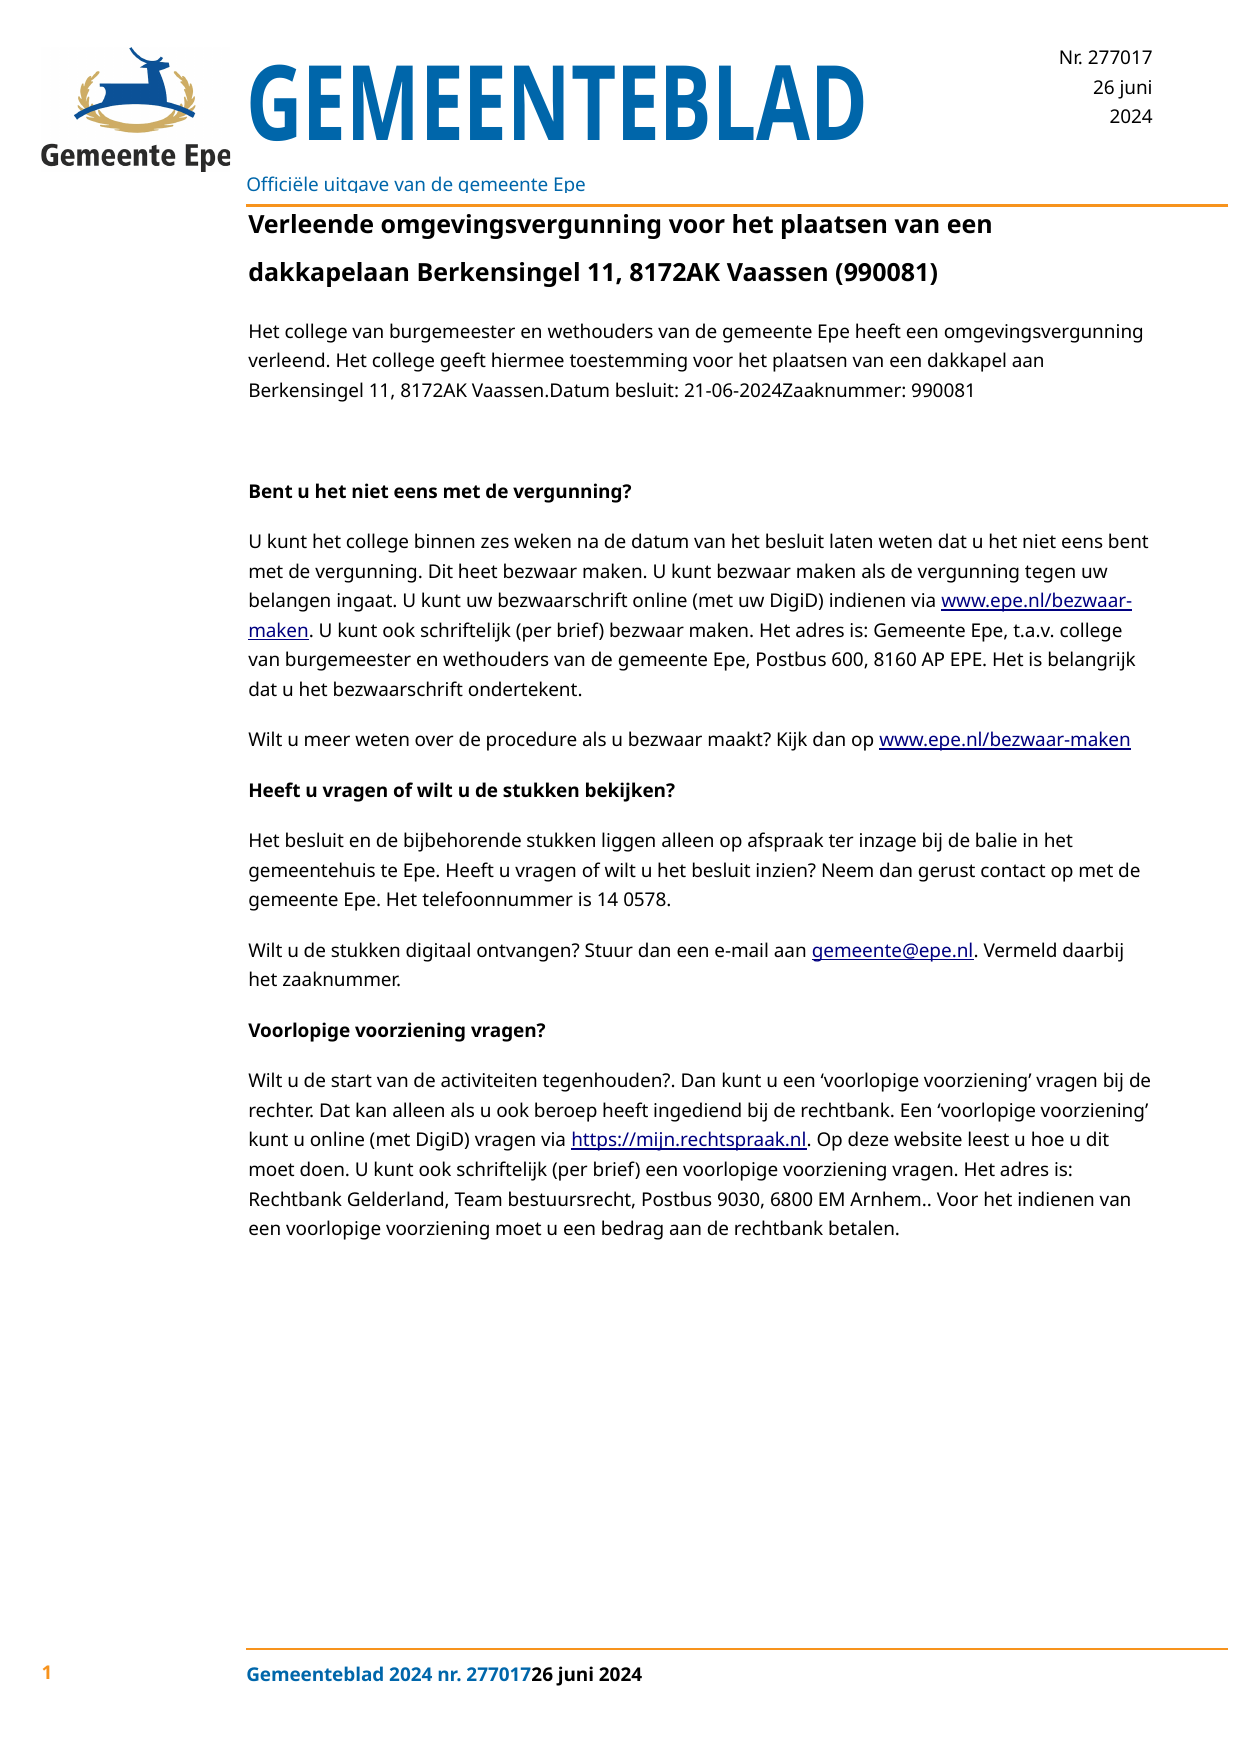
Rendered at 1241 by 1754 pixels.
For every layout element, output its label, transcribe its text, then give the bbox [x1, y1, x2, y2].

text Wilt u meer weten over de procedure als u bezwaar maakt? Kijk dan op www.epe.nl/bezwaar-maken [248, 727, 1152, 752]
text Wilt u de stukken digitaal ontvangen? Stuur dan een e-mail aan gemeente@epe.nl. Vermeld daarbij het zaaknummer. [248, 937, 1152, 992]
text Het besluit en de bijbehorende stukken liggen alleen op afspraak ter inzage bij de balie in het gemeentehuis te Epe. Heeft u vragen of wilt u het besluit inzien? Neem dan gerust contact op met de gemeente Epe. Het telefoonnummer is 14 0578. [248, 827, 1152, 912]
text Wilt u de start van de activiteiten tegenhouden?. Dan kunt u een ‘voorlopige voorziening’ vragen bij de rechter. Dat kan alleen als u ook beroep heeft ingediend bij de rechtbank. Een ‘voorlopige voorziening’ kunt u online (met DigiD) vragen via https://mijn.rechtspraak.nl. Op deze website leest u hoe u dit moet doen. U kunt ook schriftelijk (per brief) een voorlopige voorziening vragen. Het adres is: Rechtbank Gelderland, Team bestuursrecht, Postbus 9030, 6800 EM Arnhem.. Voor het indienen van een voorlopige voorziening moet u een bedrag aan de rechtbank betalen. [248, 1067, 1152, 1241]
text U kunt het college binnen zes weken na de datum van het besluit laten weten dat u het niet eens bent met de vergunning. Dit heet bezwaar maken. U kunt bezwaar maken als de vergunning tegen uw belangen ingaat. U kunt uw bezwaarschrift online (met uw DigiD) indienen via www.epe.nl/bezwaar-maken. U kunt ook schriftelijk (per brief) bezwaar maken. Het adres is: Gemeente Epe, t.a.v. college van burgemeester en wethouders van de gemeente Epe, Postbus 600, 8160 AP EPE. Het is belangrijk dat u het bezwaarschrift ondertekent. [248, 528, 1152, 702]
text Het college van burgemeester en wethouders van de gemeente Epe heeft een omgevingsvergunning verleend. Het college geeft hiermee toestemming voor het plaatsen van een dakkapel aan Berkensingel 11, 8172AK Vaassen.Datum besluit: 21-06-2024Zaaknummer: 990081 [248, 318, 1152, 403]
picture [41, 47, 231, 172]
text Voorlopige voorziening vragen? [248, 1017, 1152, 1043]
text Bent u het niet eens met de vergunning? [248, 478, 1152, 504]
text Heeft u vragen of wilt u de stukken bekijken? [248, 777, 1152, 803]
text Verleende omgevingsvergunning voor het plaatsen van een dakkapelaan Berkensingel 11, 8172AK Vaassen (990081) [248, 207, 1152, 288]
